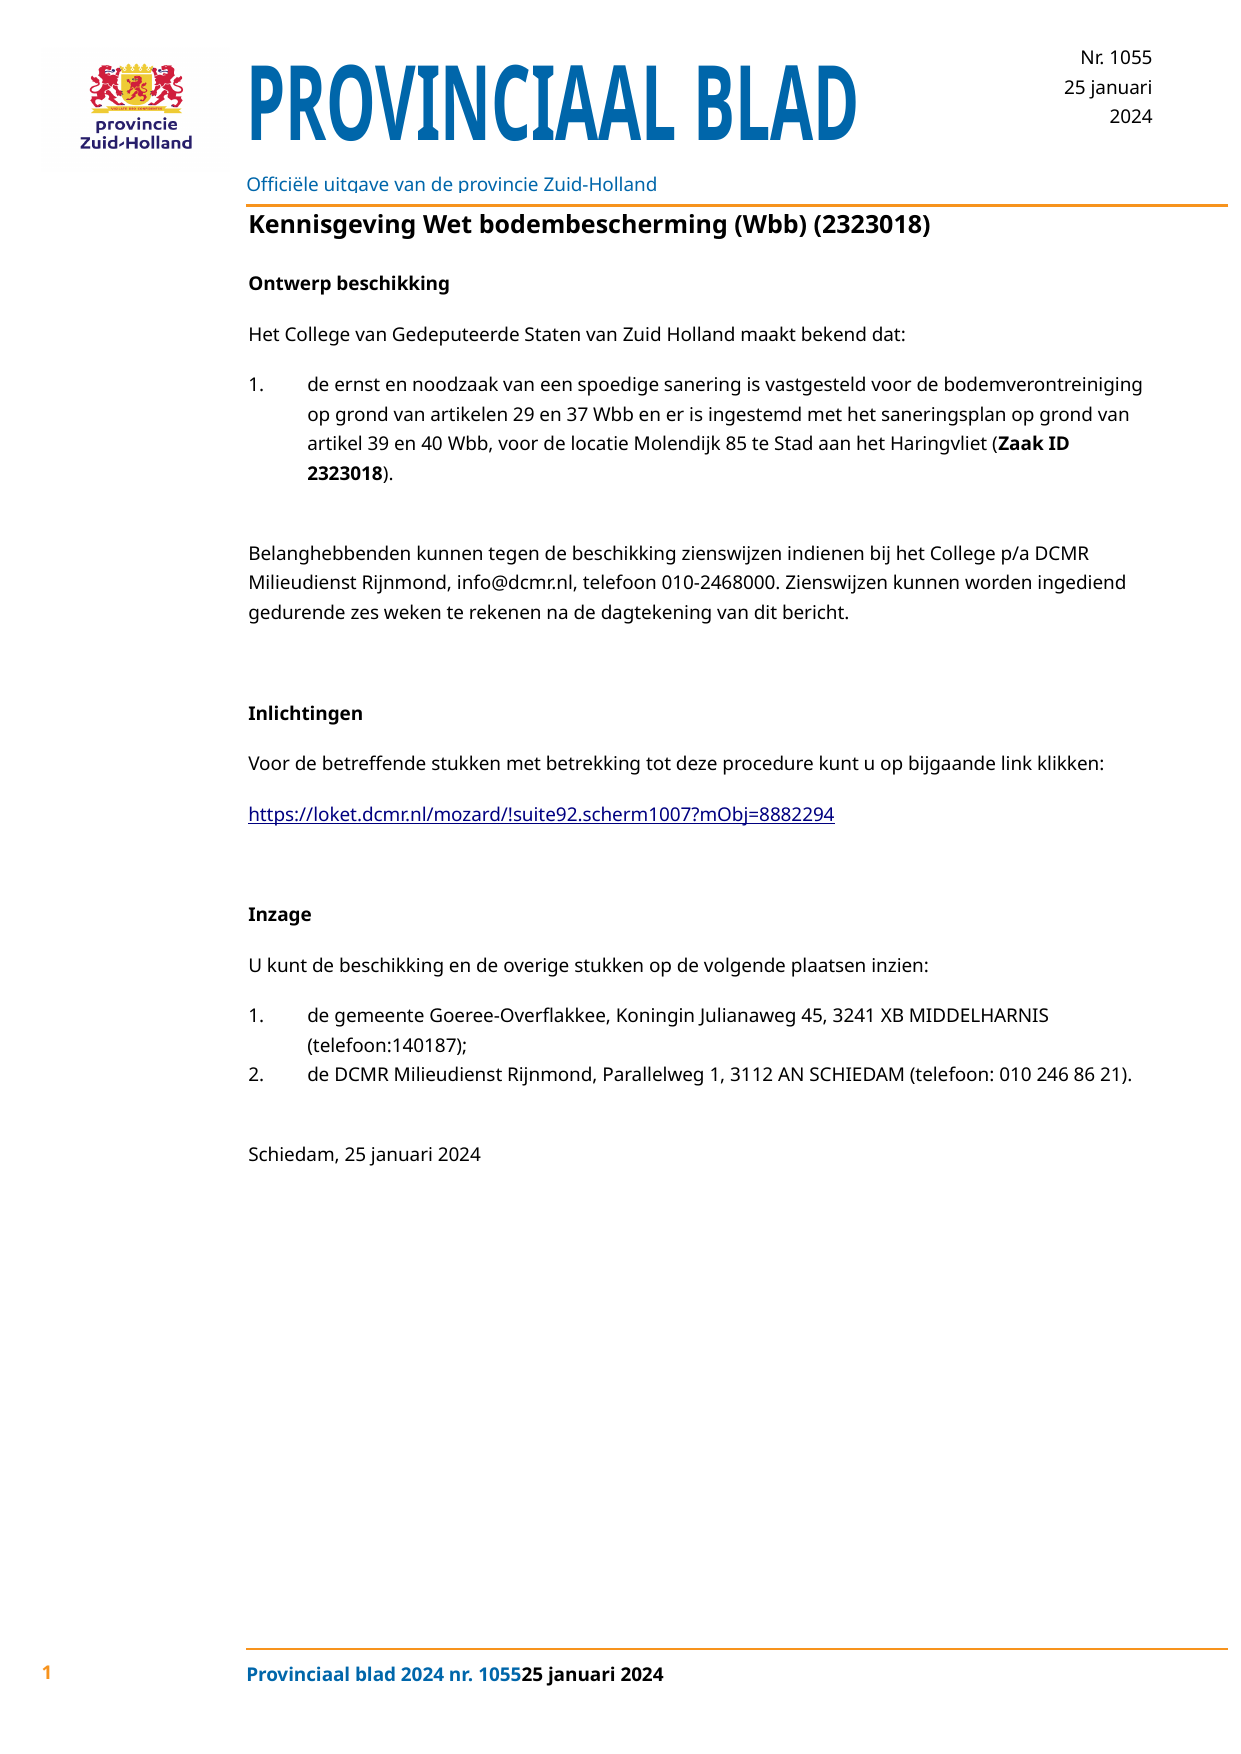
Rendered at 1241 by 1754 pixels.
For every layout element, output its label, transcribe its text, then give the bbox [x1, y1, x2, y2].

text Het College van Gedeputeerde Staten van Zuid Holland maakt bekend dat: [248, 321, 1152, 346]
picture [41, 47, 231, 172]
text Inzage [248, 902, 1152, 927]
list de gemeente Goeree-Overflakkee, Koningin Julianaweg 45, 3241 XB MIDDELHARNIS (telefoon:140187); [248, 1002, 1152, 1058]
text Inlichtingen [248, 700, 1152, 726]
text https://loket.dcmr.nl/mozard/!suite92.scherm1007?mObj=8882294 [248, 801, 1152, 826]
text Ontwerp beschikking [248, 270, 1152, 296]
text Schiedam, 25 januari 2024 [248, 1142, 1152, 1167]
list de DCMR Milieudienst Rijnmond, Parallelweg 1, 3112 AN SCHIEDAM (telefoon: 010 246 86 21). [248, 1062, 1152, 1087]
text Voor de betreffende stukken met betrekking tot deze procedure kunt u op bijgaande link klikken: [248, 750, 1152, 776]
text Kennisgeving Wet bodembescherming (Wbb) (2323018) [248, 207, 1152, 241]
list de ernst en noodzaak van een spoedige sanering is vastgesteld voor de bodemverontreiniging op grond van artikelen 29 en 37 Wbb en er is ingestemd met het saneringsplan op grond van artikel 39 en 40 Wbb, voor de locatie Molendijk 85 te Stad aan het Haringvliet (Zaak ID 2323018). [248, 371, 1152, 486]
text Belanghebbenden kunnen tegen de beschikking zienswijzen indienen bij het College p/a DCMR Milieudienst Rijnmond, info@dcmr.nl, telefoon 010-2468000. Zienswijzen kunnen worden ingediend gedurende zes weken te rekenen na de dagtekening van dit bericht. [248, 540, 1152, 625]
text U kunt de beschikking en de overige stukken op de volgende plaatsen inzien: [248, 952, 1152, 978]
